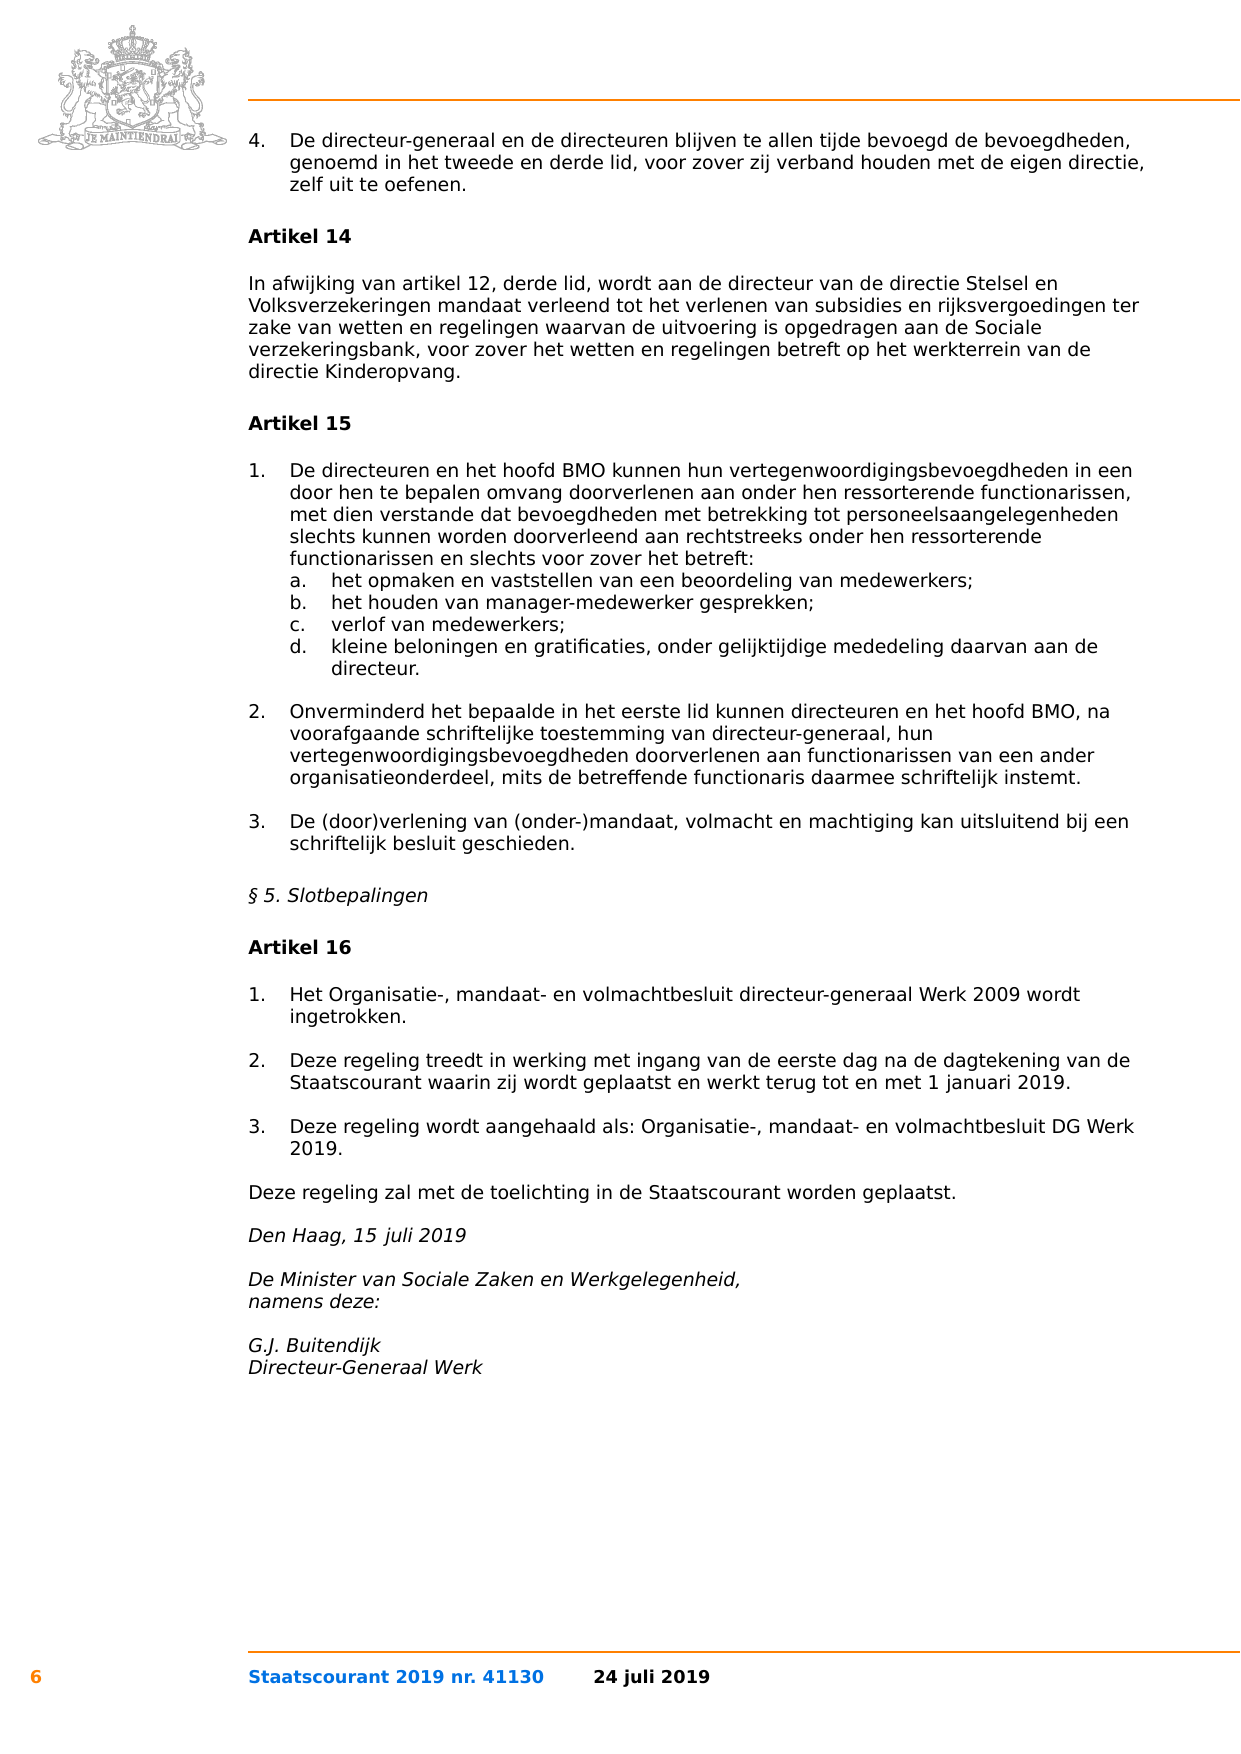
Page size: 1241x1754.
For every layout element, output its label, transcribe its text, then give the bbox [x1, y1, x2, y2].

text b. het houden van manager-medewerker gesprekken; [289, 592, 1163, 613]
text 2. Onverminderd het bepaalde in het eerste lid kunnen directeuren en het hoofd BMO, na voorafgaande schriftelijke toestemming van directeur-generaal, hun vertegenwoordigingsbevoegdheden doorverlenen aan functionarissen van een ander organisatieonderdeel, mits de betreffende functionaris daarmee schriftelijk instemt. [248, 701, 1163, 789]
subtitle Artikel 14 [248, 226, 1163, 248]
text d. kleine beloningen en gratificaties, onder gelijktijdige mededeling daarvan aan de directeur. [289, 636, 1163, 679]
text 4. De directeur-generaal en de directeuren blijven te allen tijde bevoegd de bevoegdheden, genoemd in het tweede en derde lid, voor zover zij verband houden met de eigen directie, zelf uit te oefenen. [248, 130, 1163, 196]
text 1. De directeuren en het hoofd BMO kunnen hun vertegenwoordigingsbevoegdheden in een door hen te bepalen omvang doorverlenen aan onder hen ressorterende functionarissen, met dien verstande dat bevoegdheden met betrekking tot personeelsaangelegenheden slechts kunnen worden doorverleend aan rechtstreeks onder hen ressorterende functionarissen en slechts voor zover het betreft: [248, 460, 1163, 569]
subtitle Artikel 15 [248, 413, 1163, 435]
text 3. Deze regeling wordt aangehaald als: Organisatie-, mandaat- en volmachtbesluit DG Werk 2019. [248, 1116, 1163, 1160]
text Deze regeling zal met de toelichting in de Staatscourant worden geplaatst. [248, 1182, 1163, 1203]
subtitle Artikel 16 [248, 937, 1163, 959]
text 2. Deze regeling treedt in werking met ingang van de eerste dag na de dagtekening van de Staatscourant waarin zij wordt geplaatst en werkt terug tot en met 1 januari 2019. [248, 1050, 1163, 1094]
picture [38, 25, 227, 150]
text 3. De (door)verlening van (onder-)mandaat, volmacht en machtiging kan uitsluitend bij een schriftelijk besluit geschieden. [248, 811, 1163, 855]
text c. verlof van medewerkers; [289, 613, 1163, 636]
subtitle § 5. Slotbepalingen [248, 885, 1163, 907]
text Den Haag, 15 juli 2019 [248, 1225, 1163, 1247]
text De Minister van Sociale Zaken en Werkgelegenheid, namens deze: G.J. Buitendijk Directeur-Generaal Werk [248, 1269, 1163, 1379]
text In afwijking van artikel 12, derde lid, wordt aan de directeur van de directie Stelsel en Volksverzekeringen mandaat verleend tot het verlenen van subsidies en rijksvergoedingen ter zake van wetten en regelingen waarvan de uitvoering is opgedragen aan de Sociale verzekeringsbank, voor zover het wetten en regelingen betreft op het werkterrein van de directie Kinderopvang. [248, 273, 1163, 383]
text a. het opmaken en vaststellen van een beoordeling van medewerkers; [289, 569, 1163, 592]
text 1. Het Organisatie-, mandaat- en volmachtbesluit directeur-generaal Werk 2009 wordt ingetrokken. [248, 984, 1163, 1028]
